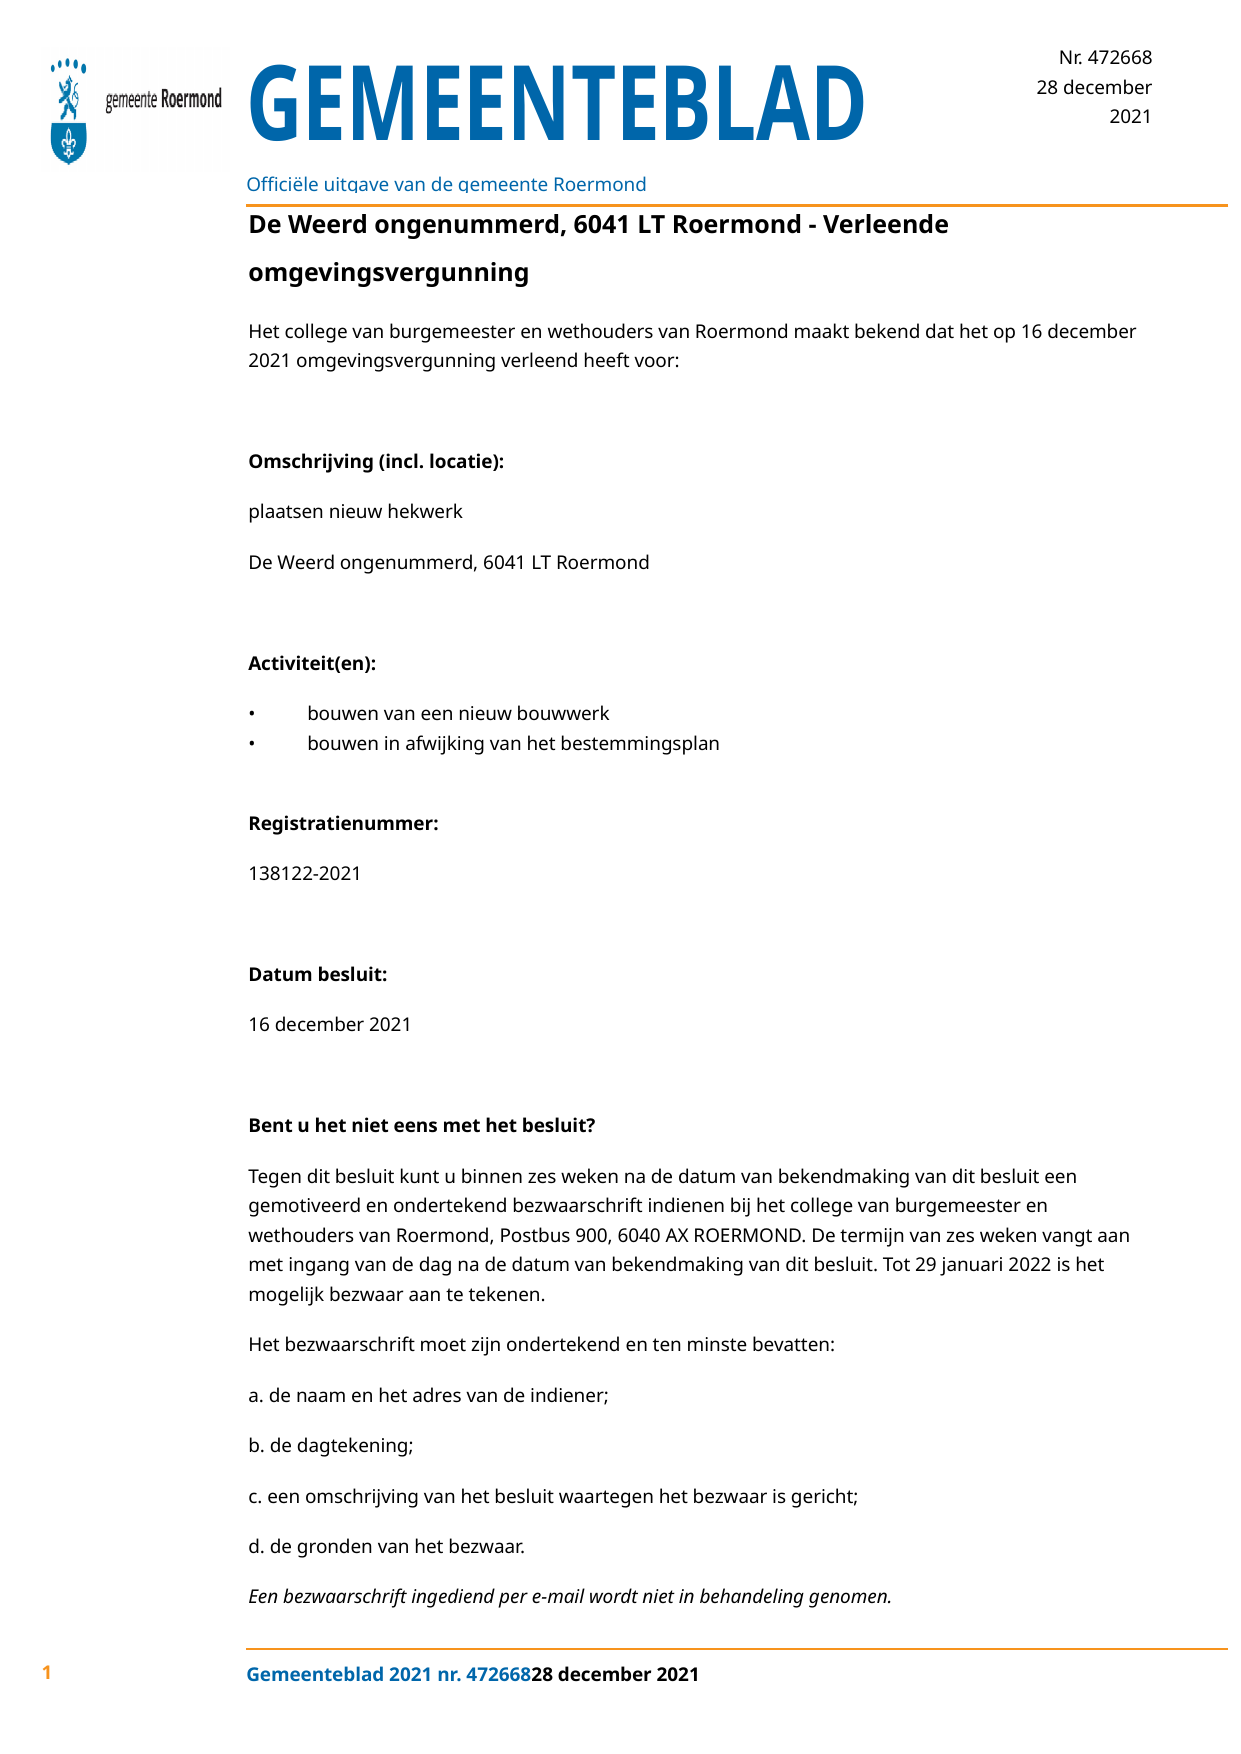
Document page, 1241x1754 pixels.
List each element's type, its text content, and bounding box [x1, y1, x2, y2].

list bouwen van een nieuw bouwwerk [248, 700, 1152, 726]
text Datum besluit: [248, 961, 1152, 987]
text Het bezwaarschrift moet zijn ondertekend en ten minste bevatten: [248, 1332, 1152, 1357]
text b. de dagtekening; [248, 1432, 1152, 1458]
text 138122-2021 [248, 860, 1152, 886]
list bouwen in afwijking van het bestemmingsplan [248, 730, 1152, 756]
text Het college van burgemeester en wethouders van Roermond maakt bekend dat het op 16 december 2021 omgevingsvergunning verleend heeft voor: [248, 318, 1152, 373]
text c. een omschrijving van het besluit waartegen het bezwaar is gericht; [248, 1483, 1152, 1509]
text plaatsen nieuw hekwerk [248, 499, 1152, 524]
text Bent u het niet eens met het besluit? [248, 1112, 1152, 1138]
text De Weerd ongenummerd, 6041 LT Roermond - Verleende omgevingsvergunning [248, 207, 1152, 288]
text Tegen dit besluit kunt u binnen zes weken na de datum van bekendmaking van dit besluit een gemotiveerd en ondertekend bezwaarschrift indienen bij het college van burgemeester en wethouders van Roermond, Postbus 900, 6040 AX ROERMOND. De termijn van zes weken vangt aan met ingang van de dag na de datum van bekendmaking van dit besluit. Tot 29 januari 2022 is het mogelijk bezwaar aan te tekenen. [248, 1163, 1152, 1307]
text 16 december 2021 [248, 1012, 1152, 1037]
picture [41, 47, 231, 172]
text Registratienummer: [248, 810, 1152, 836]
text Omschrijving (incl. locatie): [248, 448, 1152, 474]
text a. de naam en het adres van de indiener; [248, 1382, 1152, 1408]
text d. de gronden van het bezwaar. [248, 1533, 1152, 1559]
text De Weerd ongenummerd, 6041 LT Roermond [248, 549, 1152, 575]
text Een bezwaarschrift ingediend per e-mail wordt niet in behandeling genomen. [248, 1584, 1152, 1609]
text Activiteit(en): [248, 650, 1152, 676]
